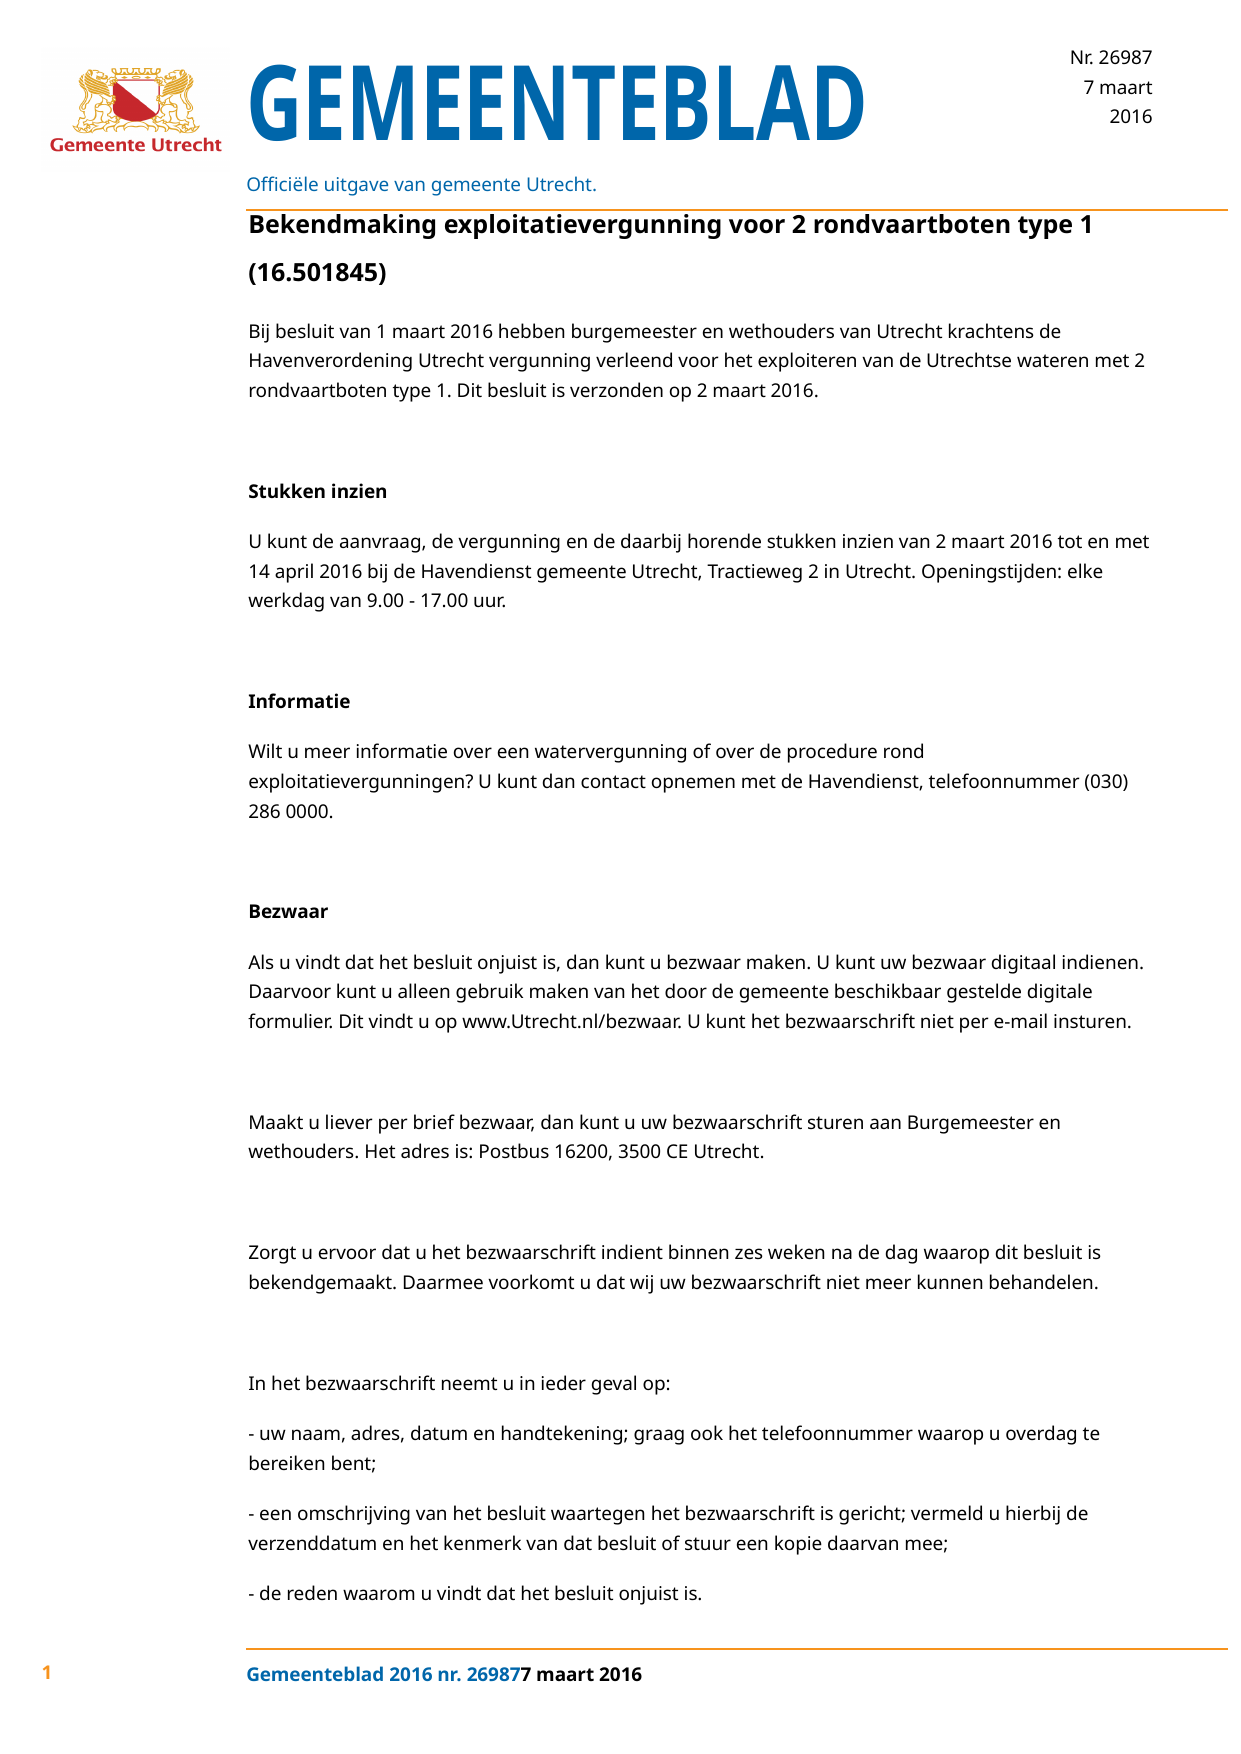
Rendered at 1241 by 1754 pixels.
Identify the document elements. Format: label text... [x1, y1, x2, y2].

text Zorgt u ervoor dat u het bezwaarschrift indient binnen zes weken na de dag waarop dit besluit is bekendgemaakt. Daarmee voorkomt u dat wij uw bezwaarschrift niet meer kunnen behandelen. [248, 1239, 1152, 1295]
text Bij besluit van 1 maart 2016 hebben burgemeester en wethouders van Utrecht krachtens de Havenverordening Utrecht vergunning verleend voor het exploiteren van de Utrechtse wateren met 2 rondvaartboten type 1. Dit besluit is verzonden op 2 maart 2016. [248, 318, 1152, 403]
text - de reden waarom u vindt dat het besluit onjuist is. [248, 1580, 1152, 1606]
text Maakt u liever per brief bezwaar, dan kunt u uw bezwaarschrift sturen aan Burgemeester en wethouders. Het adres is: Postbus 16200, 3500 CE Utrecht. [248, 1109, 1152, 1164]
text In het bezwaarschrift neemt u in ieder geval op: [248, 1370, 1152, 1396]
picture [41, 47, 231, 172]
text Bekendmaking exploitatievergunning voor 2 rondvaartboten type 1 (16.501845) [248, 211, 1152, 288]
text Bezwaar [248, 899, 1152, 924]
text Informatie [248, 688, 1152, 714]
text U kunt de aanvraag, de vergunning en de daarbij horende stukken inzien van 2 maart 2016 tot en met 14 april 2016 bij de Havendienst gemeente Utrecht, Tractieweg 2 in Utrecht. Openingstijden: elke werkdag van 9.00 - 17.00 uur. [248, 528, 1152, 613]
text - uw naam, adres, datum en handtekening; graag ook het telefoonnummer waarop u overdag te bereiken bent; [248, 1420, 1152, 1476]
text Wilt u meer informatie over een watervergunning of over de procedure rond exploitatievergunningen? U kunt dan contact opnemen met de Havendienst, telefoonnummer (030) 286 0000. [248, 739, 1152, 824]
text Stukken inzien [248, 478, 1152, 504]
text Als u vindt dat het besluit onjuist is, dan kunt u bezwaar maken. U kunt uw bezwaar digitaal indienen. Daarvoor kunt u alleen gebruik maken van het door de gemeente beschikbaar gestelde digitale formulier. Dit vindt u op www.Utrecht.nl/bezwaar. U kunt het bezwaarschrift niet per e-mail insturen. [248, 949, 1152, 1034]
text - een omschrijving van het besluit waartegen het bezwaarschrift is gericht; vermeld u hierbij de verzenddatum en het kenmerk van dat besluit of stuur een kopie daarvan mee; [248, 1500, 1152, 1556]
